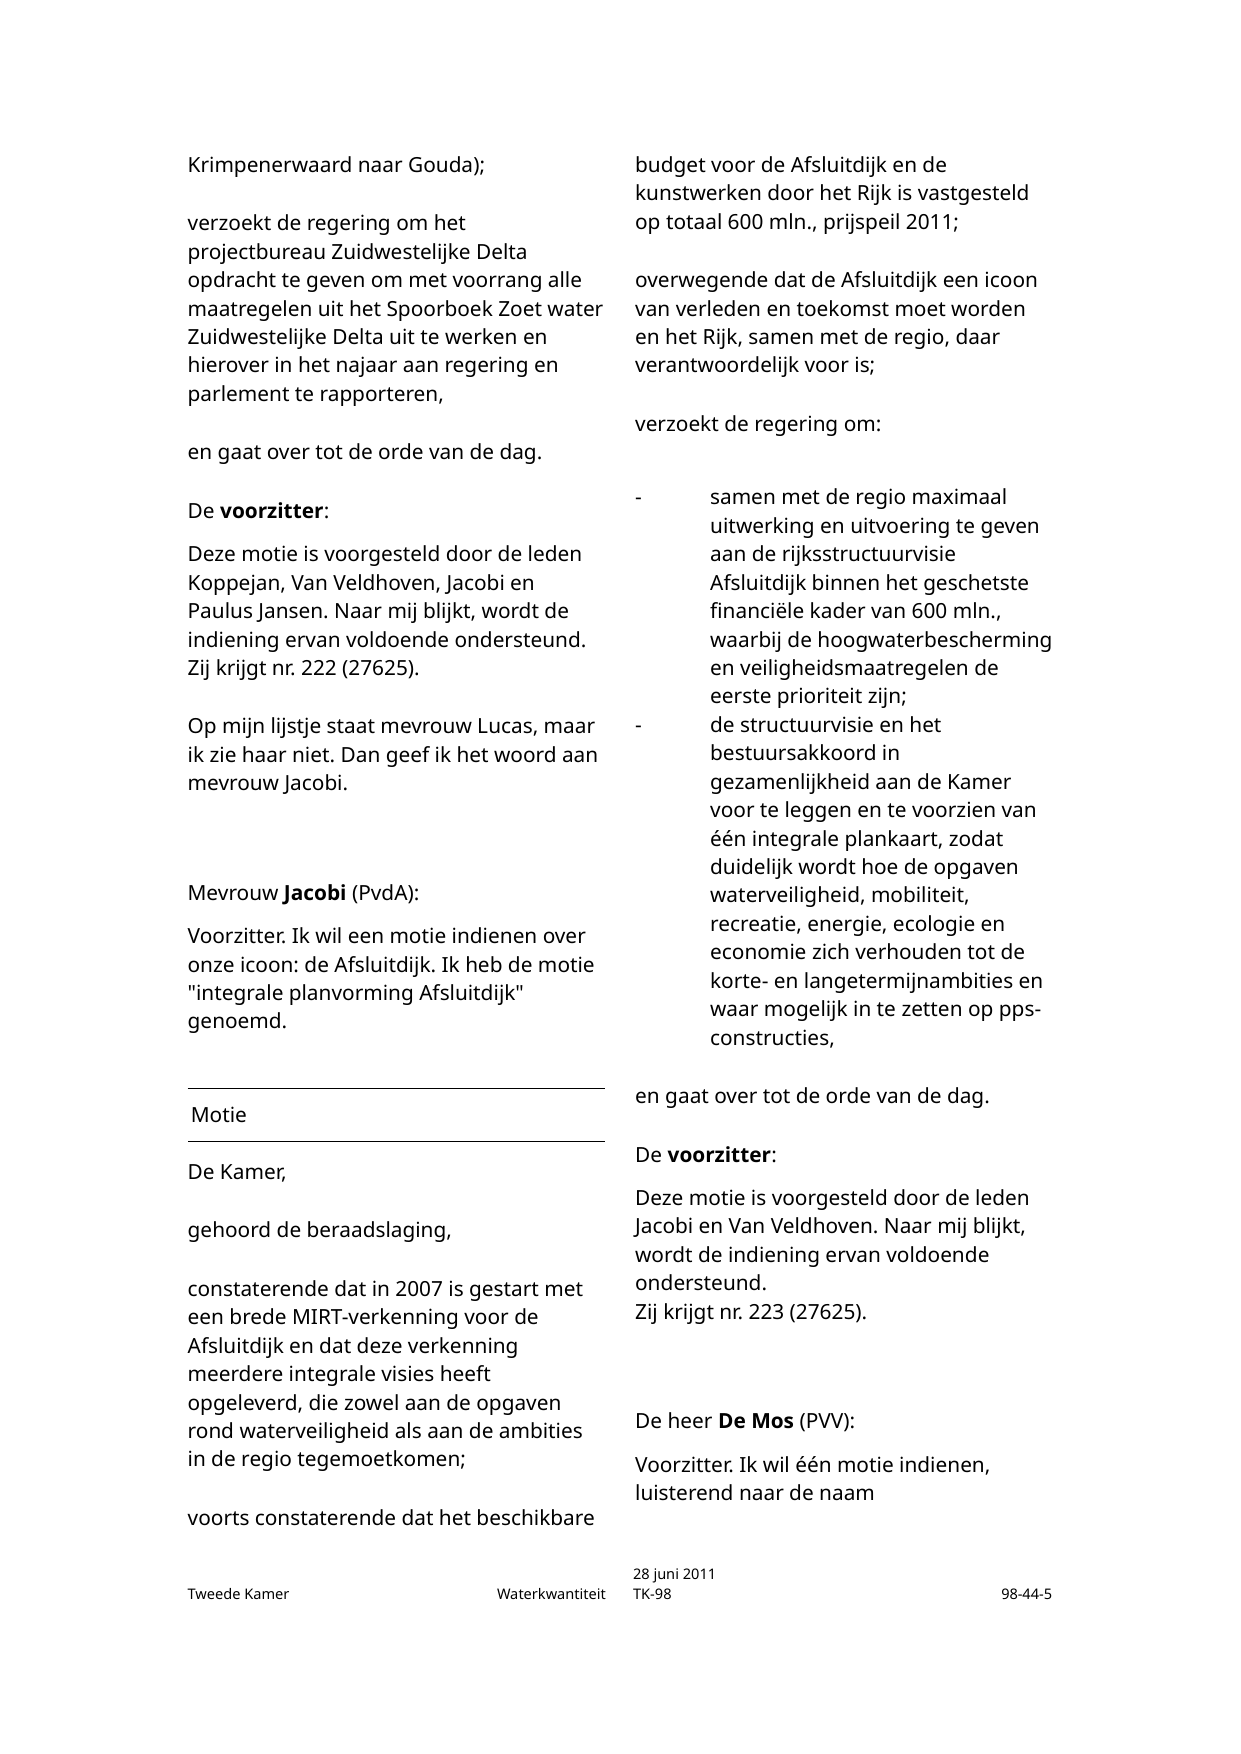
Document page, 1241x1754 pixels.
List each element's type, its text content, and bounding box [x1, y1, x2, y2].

text Voorzitter. Ik wil een motie indienen over onze icoon: de Afsluitdijk. Ik heb de motie "integrale planvorming Afsluitdijk" genoemd. [187, 921, 605, 1035]
text verzoekt de regering om het projectbureau Zuidwestelijke Delta opdracht te geven om met voorrang alle maatregelen uit het Spoorboek Zoet water Zuidwestelijke Delta uit te werken en hierover in het najaar aan regering en parlement te rapporteren, [187, 208, 605, 407]
text Voorzitter. Ik wil één motie indienen, luisterend naar de naam [635, 1450, 1053, 1507]
text  [635, 1355, 1053, 1384]
text De voorzitter: [635, 1140, 1053, 1168]
text constaterende dat in 2007 is gestart met een brede MIRT-verkenning voor de Afsluitdijk en dat deze verkenning meerdere integrale visies heeft opgeleverd, die zowel aan de opgaven rond waterveiligheid als aan de ambities in de regio tegemoetkomen; [187, 1274, 605, 1473]
text Krimpenerwaard naar Gouda); [187, 150, 605, 178]
text Zij krijgt nr. 222 (27625). [187, 653, 605, 682]
text Op mijn lijstje staat mevrouw Lucas, maar ik zie haar niet. Dan geef ik het woord aan mevrouw Jacobi. [187, 712, 605, 797]
text budget voor de Afsluitdijk en de kunstwerken door het Rijk is vastgesteld op totaal 600 mln., prijspeil 2011; [635, 150, 1053, 235]
subtitle Motie [187, 1089, 605, 1142]
text en gaat over tot de orde van de dag. [187, 437, 605, 466]
text De Kamer, [187, 1157, 605, 1185]
text De voorzitter: [187, 496, 605, 524]
list de structuurvisie en het bestuursakkoord in gezamenlijkheid aan de Kamer voor te leggen en te voorzien van één integrale plankaart, zodat duidelijk wordt hoe de opgaven waterveiligheid, mobiliteit, recreatie, energie, ecologie en economie zich verhouden tot de korte- en langetermijnambities en waar mogelijk in te zetten op pps-constructies, [635, 710, 1053, 1051]
text en gaat over tot de orde van de dag. [635, 1081, 1053, 1110]
text overwegende dat de Afsluitdijk een icoon van verleden en toekomst moet worden en het Rijk, samen met de regio, daar verantwoordelijk voor is; [635, 265, 1053, 379]
text  [187, 827, 605, 855]
text gehoord de beraadslaging, [187, 1215, 605, 1244]
text De heer De Mos (PVV): [635, 1406, 1053, 1435]
text Deze motie is voorgesteld door de leden Koppejan, Van Veldhoven, Jacobi en Paulus Jansen. Naar mij blijkt, wordt de indiening ervan voldoende ondersteund. [187, 539, 605, 653]
text verzoekt de regering om: [635, 409, 1053, 437]
text Deze motie is voorgesteld door de leden Jacobi en Van Veldhoven. Naar mij blijkt, wordt de indiening ervan voldoende ondersteund. [635, 1183, 1053, 1297]
text Mevrouw Jacobi (PvdA): [187, 878, 605, 906]
list samen met de regio maximaal uitwerking en uitvoering te geven aan de rijksstructuurvisie Afsluitdijk binnen het geschetste financiële kader van 600 mln., waarbij de hoogwaterbescherming en veiligheidsmaatregelen de eerste prioriteit zijn; [635, 482, 1053, 710]
text Zij krijgt nr. 223 (27625). [635, 1297, 1053, 1325]
text voorts constaterende dat het beschikbare [187, 1503, 605, 1531]
